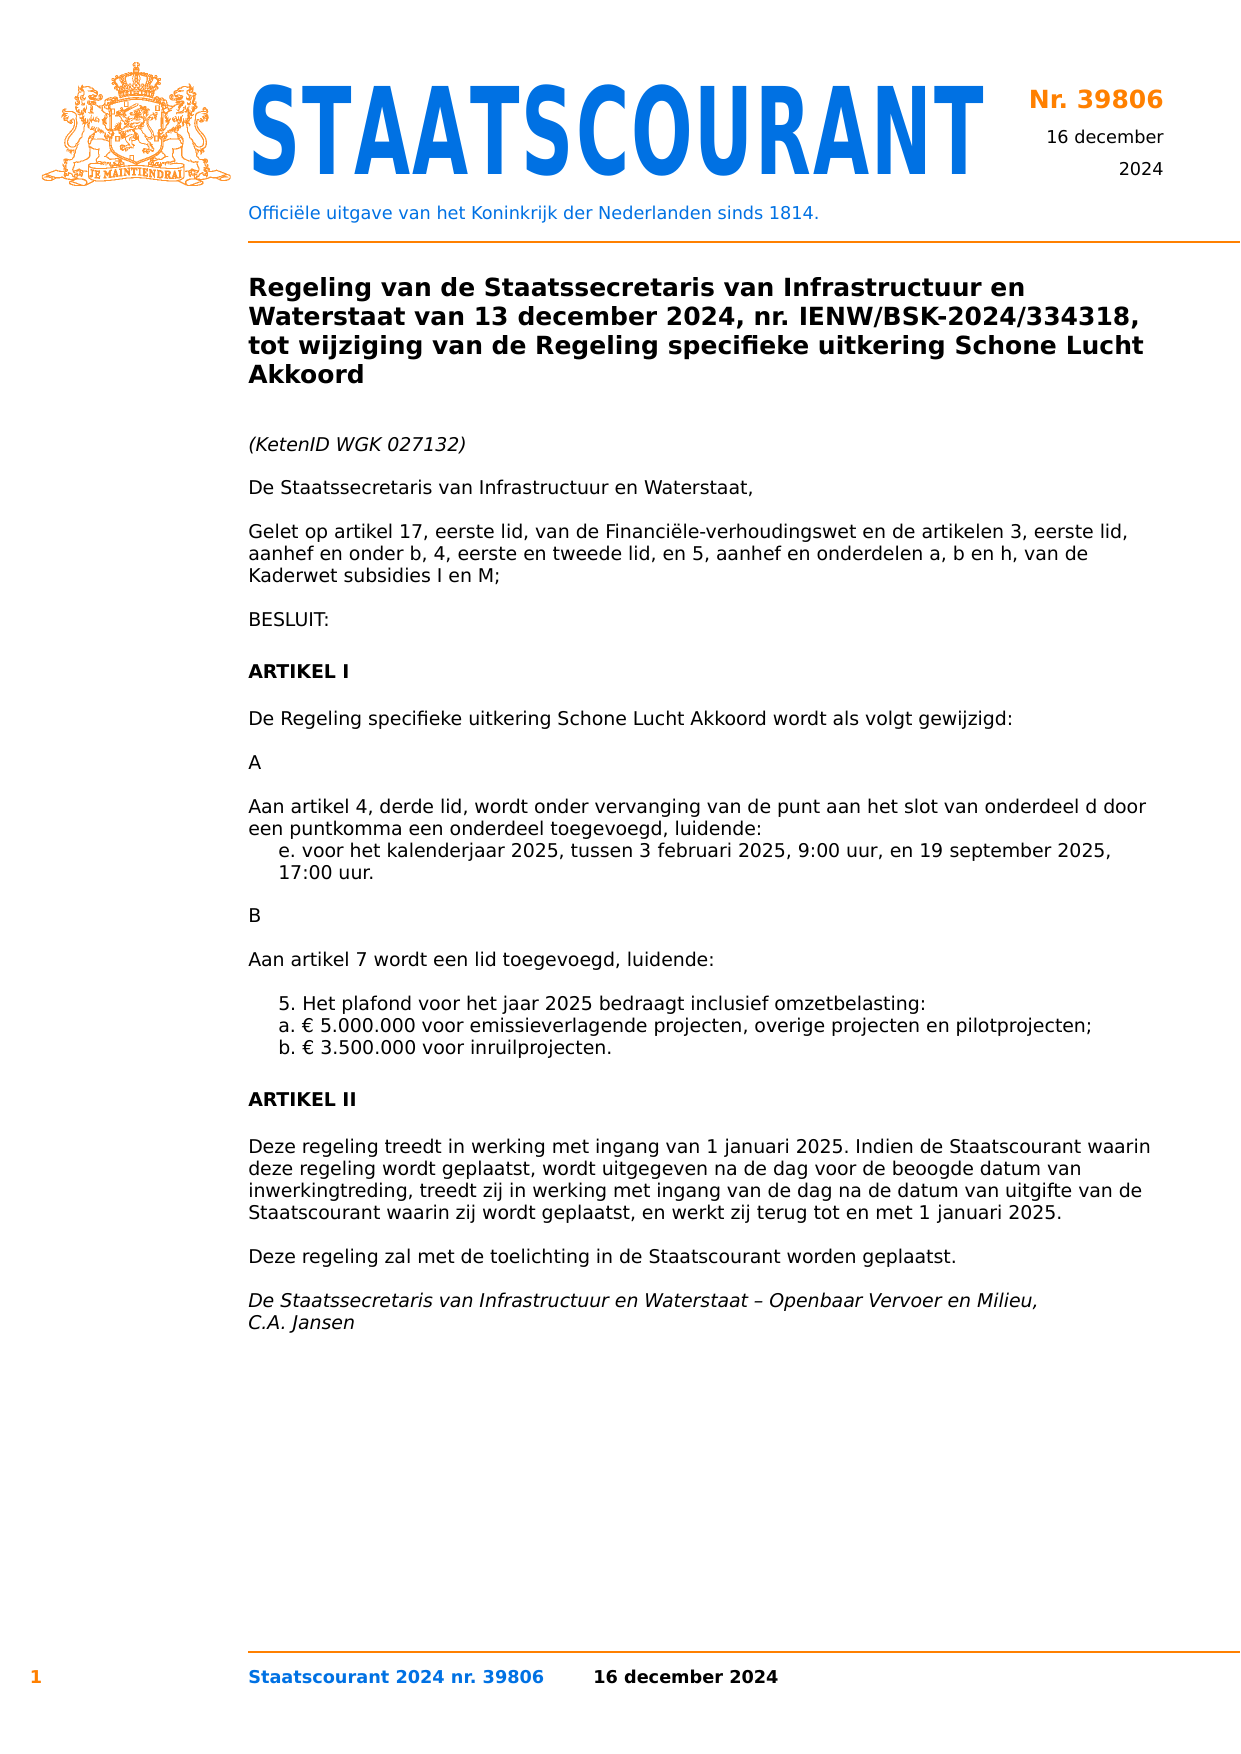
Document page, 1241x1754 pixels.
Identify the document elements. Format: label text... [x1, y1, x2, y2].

text A [248, 752, 1163, 774]
text BESLUIT: [248, 609, 1163, 631]
text Deze regeling zal met de toelichting in de Staatscourant worden geplaatst. [248, 1246, 1163, 1268]
table_header [25, 62, 248, 241]
text De Regeling specifieke uitkering Schone Lucht Akkoord wordt als volgt gewijzigd: [248, 708, 1163, 730]
text a. € 5.000.000 voor emissieverlagende projecten, overige projecten en pilotprojecten; [278, 1015, 1163, 1037]
table_header Nr. 39806 [998, 62, 1240, 121]
text De Staatssecretaris van Infrastructuur en Waterstaat – Openbaar Vervoer en Milieu, C.A. Jansen [248, 1290, 1163, 1334]
text Gelet op artikel 17, eerste lid, van de Financiële-verhoudingswet en de artikelen 3, eerste lid, aanhef en onder b, 4, eerste en tweede lid, en 5, aanhef en onderdelen a, b en h, van de Kaderwet subsidies I en M; [248, 521, 1163, 587]
text De Staatssecretaris van Infrastructuur en Waterstaat, [248, 477, 1163, 499]
text e. voor het kalenderjaar 2025, tussen 3 februari 2025, 9:00 uur, en 19 september 2025, 17:00 uur. [278, 839, 1163, 883]
subtitle ARTIKEL II [248, 1089, 1163, 1111]
subtitle Regeling van de Staatssecretaris van Infrastructuur en Waterstaat van 13 december 2024, nr. IENW/BSK-2024/334318, tot wijziging van de Regeling specifieke uitkering Schone Lucht Akkoord [248, 273, 1163, 390]
table_header STAATSCOURANT [248, 62, 998, 203]
table_cell 2024 [998, 153, 1240, 203]
table_cell Officiële uitgave van het Koninkrijk der Nederlanden sinds 1814. [248, 203, 1240, 241]
text Deze regeling treedt in werking met ingang van 1 januari 2025. Indien de Staatscourant waarin deze regeling wordt geplaatst, wordt uitgegeven na de dag voor de beoogde datum van inwerkingtreding, treedt zij in werking met ingang van de dag na de datum van uitgifte van de Staatscourant waarin zij wordt geplaatst, en werkt zij terug tot en met 1 januari 2025. [248, 1136, 1163, 1224]
text 5. Het plafond voor het jaar 2025 bedraagt inclusief omzetbelasting: [278, 993, 1163, 1015]
table_cell 16 december [998, 121, 1240, 153]
text B [248, 905, 1163, 927]
text (KetenID WGK 027132) [248, 433, 1163, 455]
text Aan artikel 7 wordt een lid toegevoegd, luidende: [248, 949, 1163, 971]
text Aan artikel 4, derde lid, wordt onder vervanging van de punt aan het slot van onderdeel d door een puntkomma een onderdeel toegevoegd, luidende: [248, 796, 1163, 839]
text b. € 3.500.000 voor inruilprojecten. [278, 1037, 1163, 1059]
picture [41, 62, 231, 186]
subtitle ARTIKEL I [248, 661, 1163, 683]
